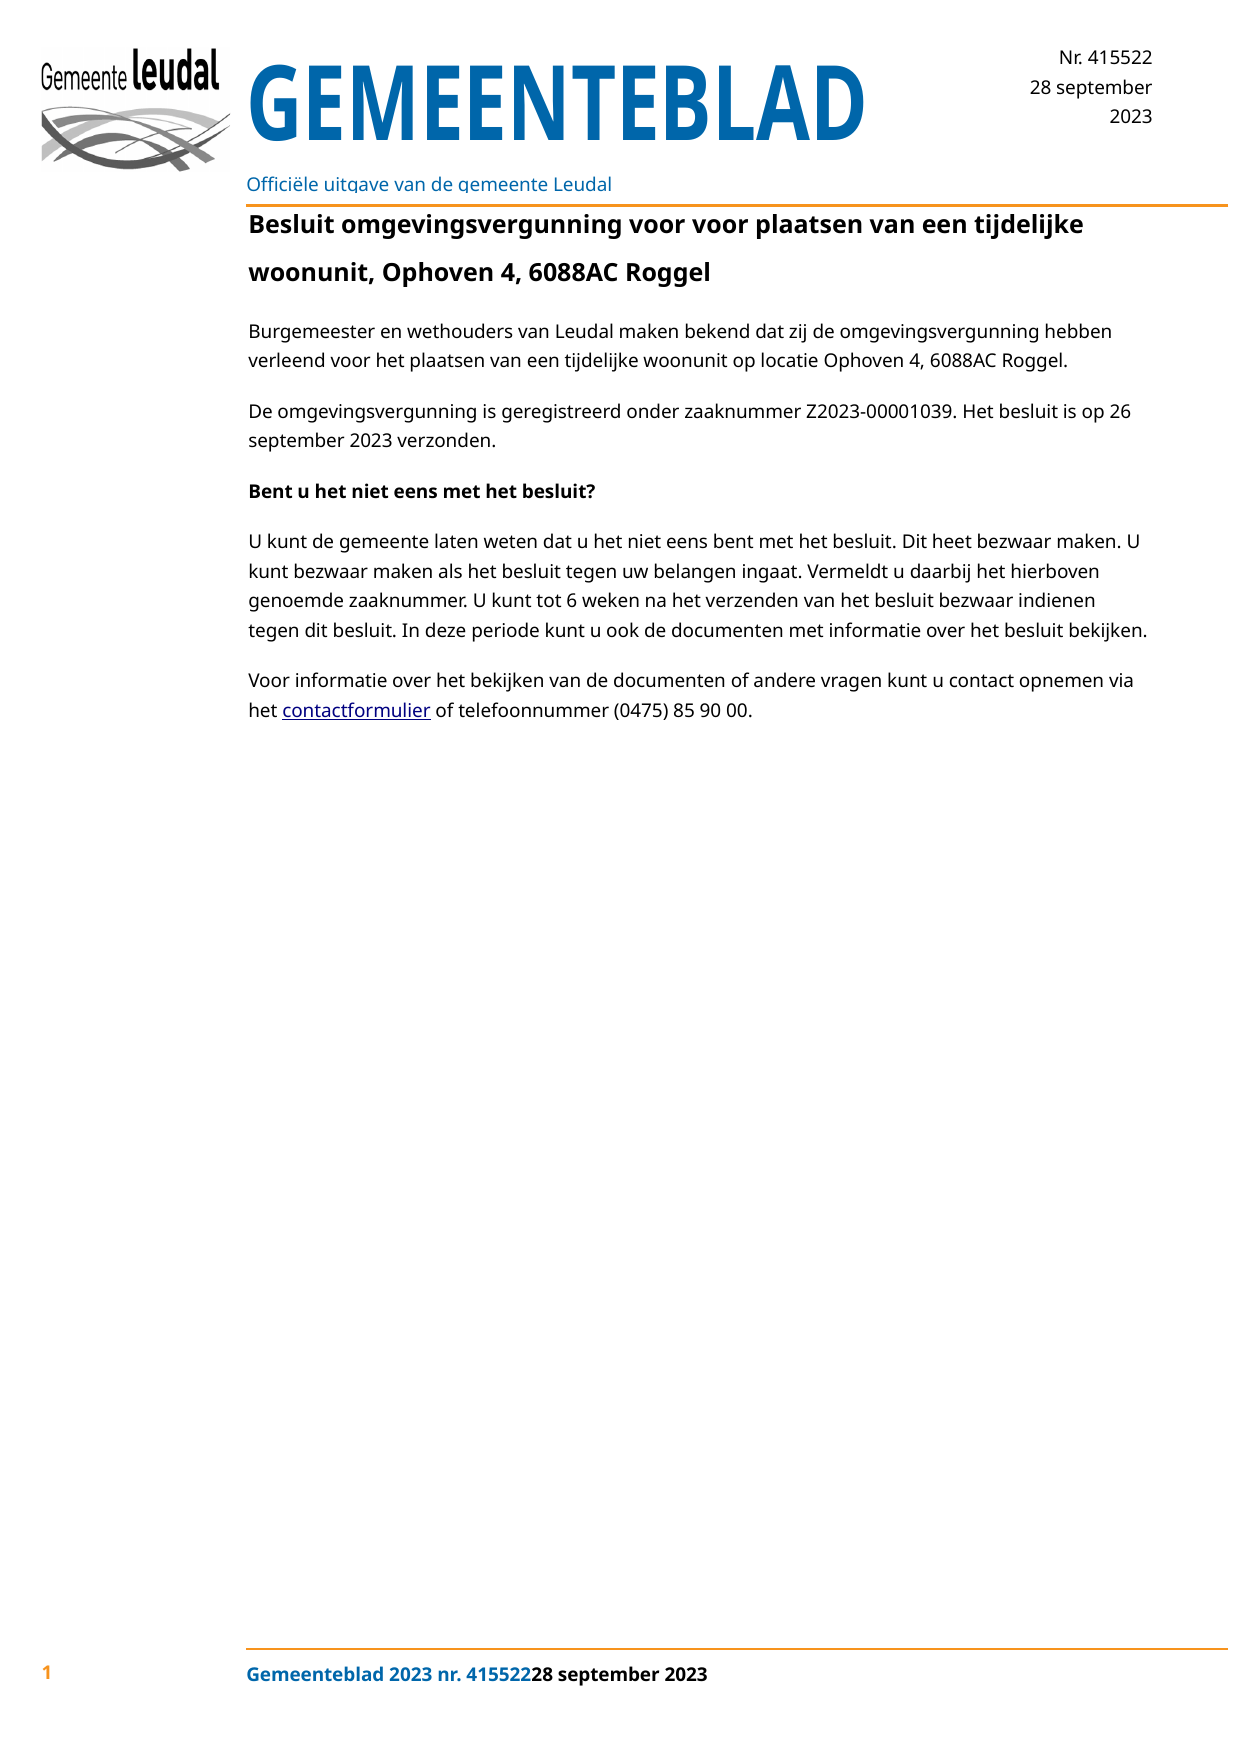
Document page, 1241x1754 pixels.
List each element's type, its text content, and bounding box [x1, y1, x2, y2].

text Bent u het niet eens met het besluit? [248, 478, 1152, 504]
text Voor informatie over het bekijken van de documenten of andere vragen kunt u contact opnemen via het contactformulier of telefoonnummer (0475) 85 90 00. [248, 667, 1152, 723]
text Burgemeester en wethouders van Leudal maken bekend dat zij de omgevingsvergunning hebben verleend voor het plaatsen van een tijdelijke woonunit op locatie Ophoven 4, 6088AC Roggel. [248, 318, 1152, 373]
picture [41, 47, 231, 172]
text Besluit omgevingsvergunning voor voor plaatsen van een tijdelijke woonunit, Ophoven 4, 6088AC Roggel [248, 207, 1152, 288]
text U kunt de gemeente laten weten dat u het niet eens bent met het besluit. Dit heet bezwaar maken. U kunt bezwaar maken als het besluit tegen uw belangen ingaat. Vermeldt u daarbij het hierboven genoemde zaaknummer. U kunt tot 6 weken na het verzenden van het besluit bezwaar indienen tegen dit besluit. In deze periode kunt u ook de documenten met informatie over het besluit bekijken. [248, 528, 1152, 643]
text De omgevingsvergunning is geregistreerd onder zaaknummer Z2023-00001039. Het besluit is op 26 september 2023 verzonden. [248, 398, 1152, 453]
